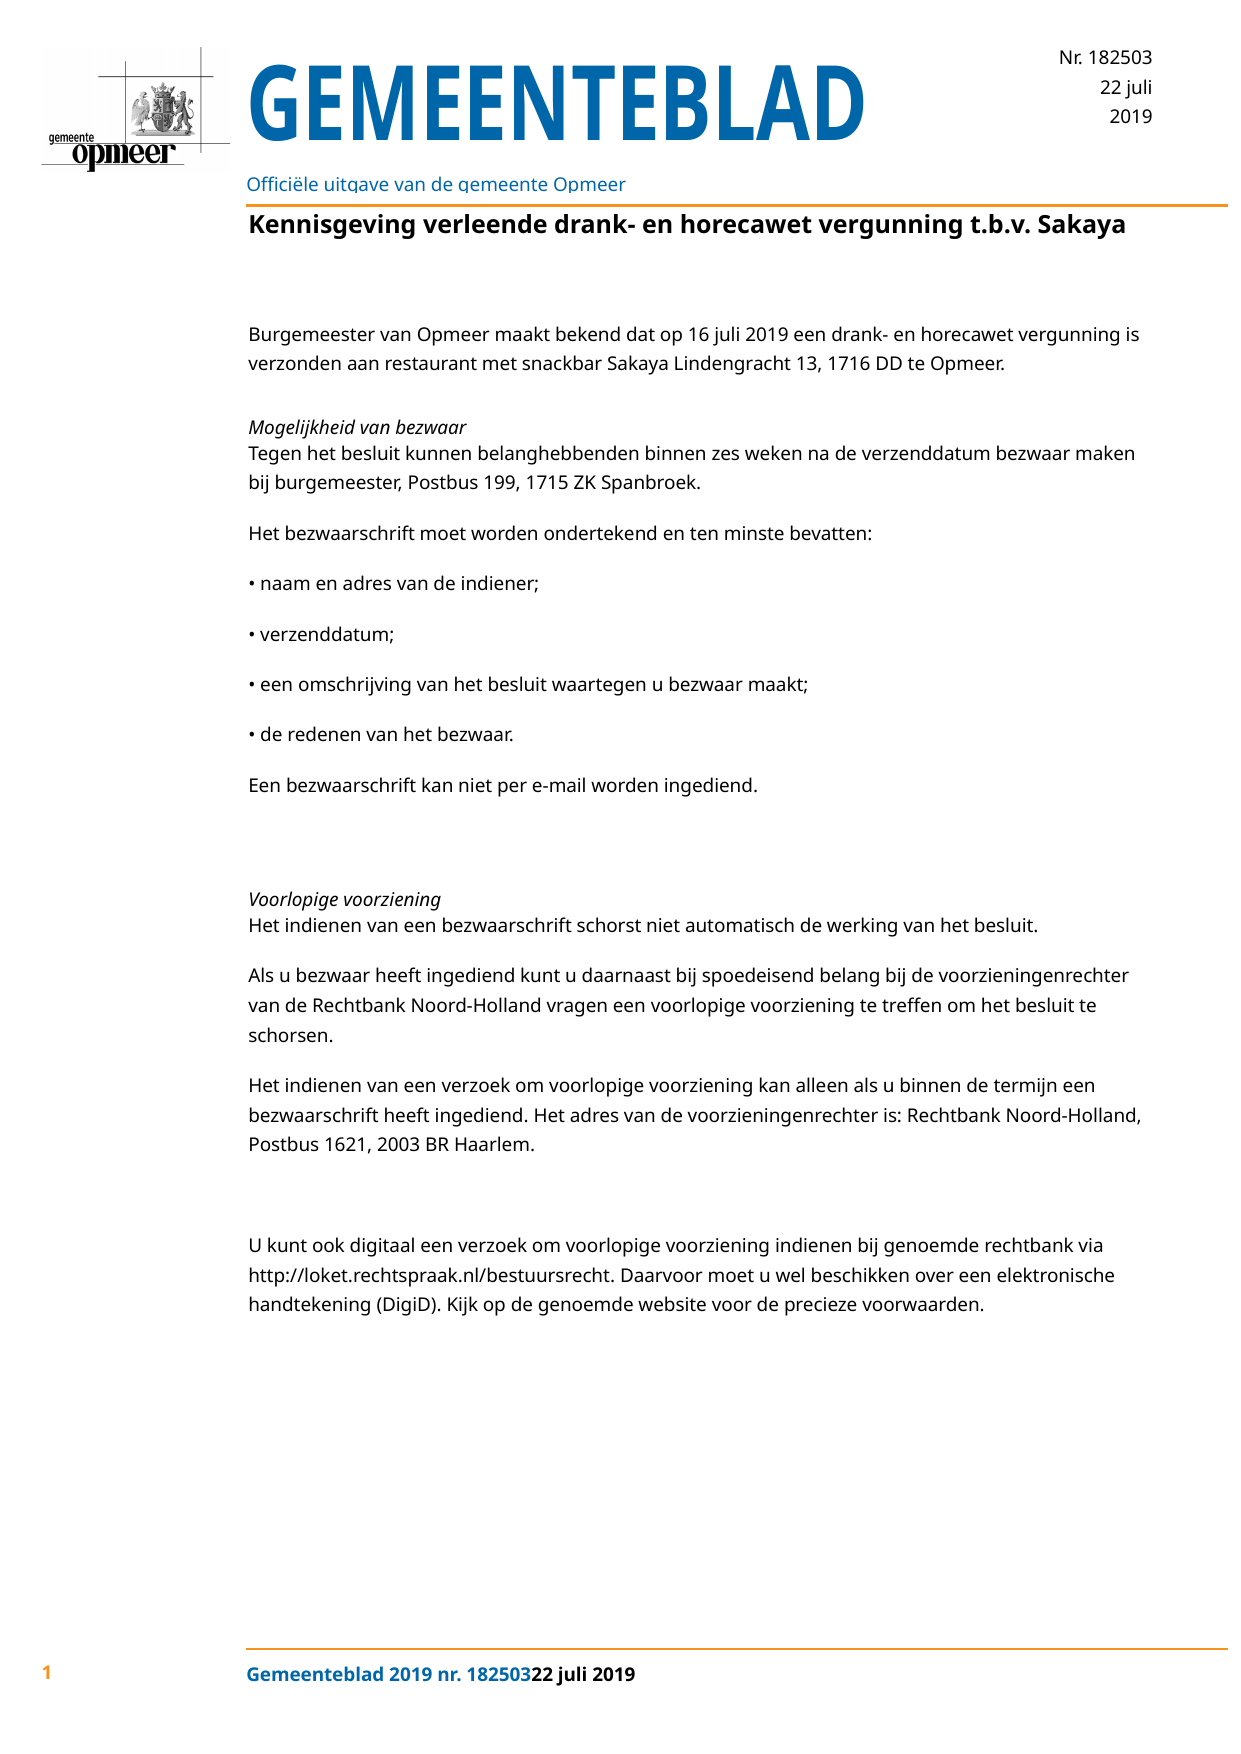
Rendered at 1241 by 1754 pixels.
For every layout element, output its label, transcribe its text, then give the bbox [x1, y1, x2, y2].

text • verzenddatum; [248, 621, 1152, 647]
text • een omschrijving van het besluit waartegen u bezwaar maakt; [248, 671, 1152, 697]
picture [41, 47, 231, 172]
text Het indienen van een bezwaarschrift schorst niet automatisch de werking van het besluit. [248, 912, 1152, 938]
text • de redenen van het bezwaar. [248, 722, 1152, 747]
text Burgemeester van Opmeer maakt bekend dat op 16 juli 2019 een drank- en horecawet vergunning is verzonden aan restaurant met snackbar Sakaya Lindengracht 13, 1716 DD te Opmeer. [248, 321, 1152, 376]
text Voorlopige voorziening [248, 886, 1152, 912]
text Kennisgeving verleende drank- en horecawet vergunning t.b.v. Sakaya [248, 207, 1152, 241]
text Mogelijkheid van bezwaar [248, 414, 1152, 440]
text Een bezwaarschrift kan niet per e-mail worden ingediend. [248, 772, 1152, 798]
text • naam en adres van de indiener; [248, 570, 1152, 596]
text U kunt ook digitaal een verzoek om voorlopige voorziening indienen bij genoemde rechtbank via http://loket.rechtspraak.nl/bestuursrecht. Daarvoor moet u wel beschikken over een elektronische handtekening (DigiD). Kijk op de genoemde website voor de precieze voorwaarden. [248, 1232, 1152, 1317]
text Het indienen van een verzoek om voorlopige voorziening kan alleen als u binnen de termijn een bezwaarschrift heeft ingediend. Het adres van de voorzieningenrechter is: Rechtbank Noord-Holland, Postbus 1621, 2003 BR Haarlem. [248, 1072, 1152, 1157]
text Als u bezwaar heeft ingediend kunt u daarnaast bij spoedeisend belang bij de voorzieningenrechter van de Rechtbank Noord-Holland vragen een voorlopige voorziening te treffen om het besluit te schorsen. [248, 963, 1152, 1047]
text Tegen het besluit kunnen belanghebbenden binnen zes weken na de verzenddatum bezwaar maken bij burgemeester, Postbus 199, 1715 ZK Spanbroek. [248, 440, 1152, 495]
text Het bezwaarschrift moet worden ondertekend en ten minste bevatten: [248, 520, 1152, 546]
